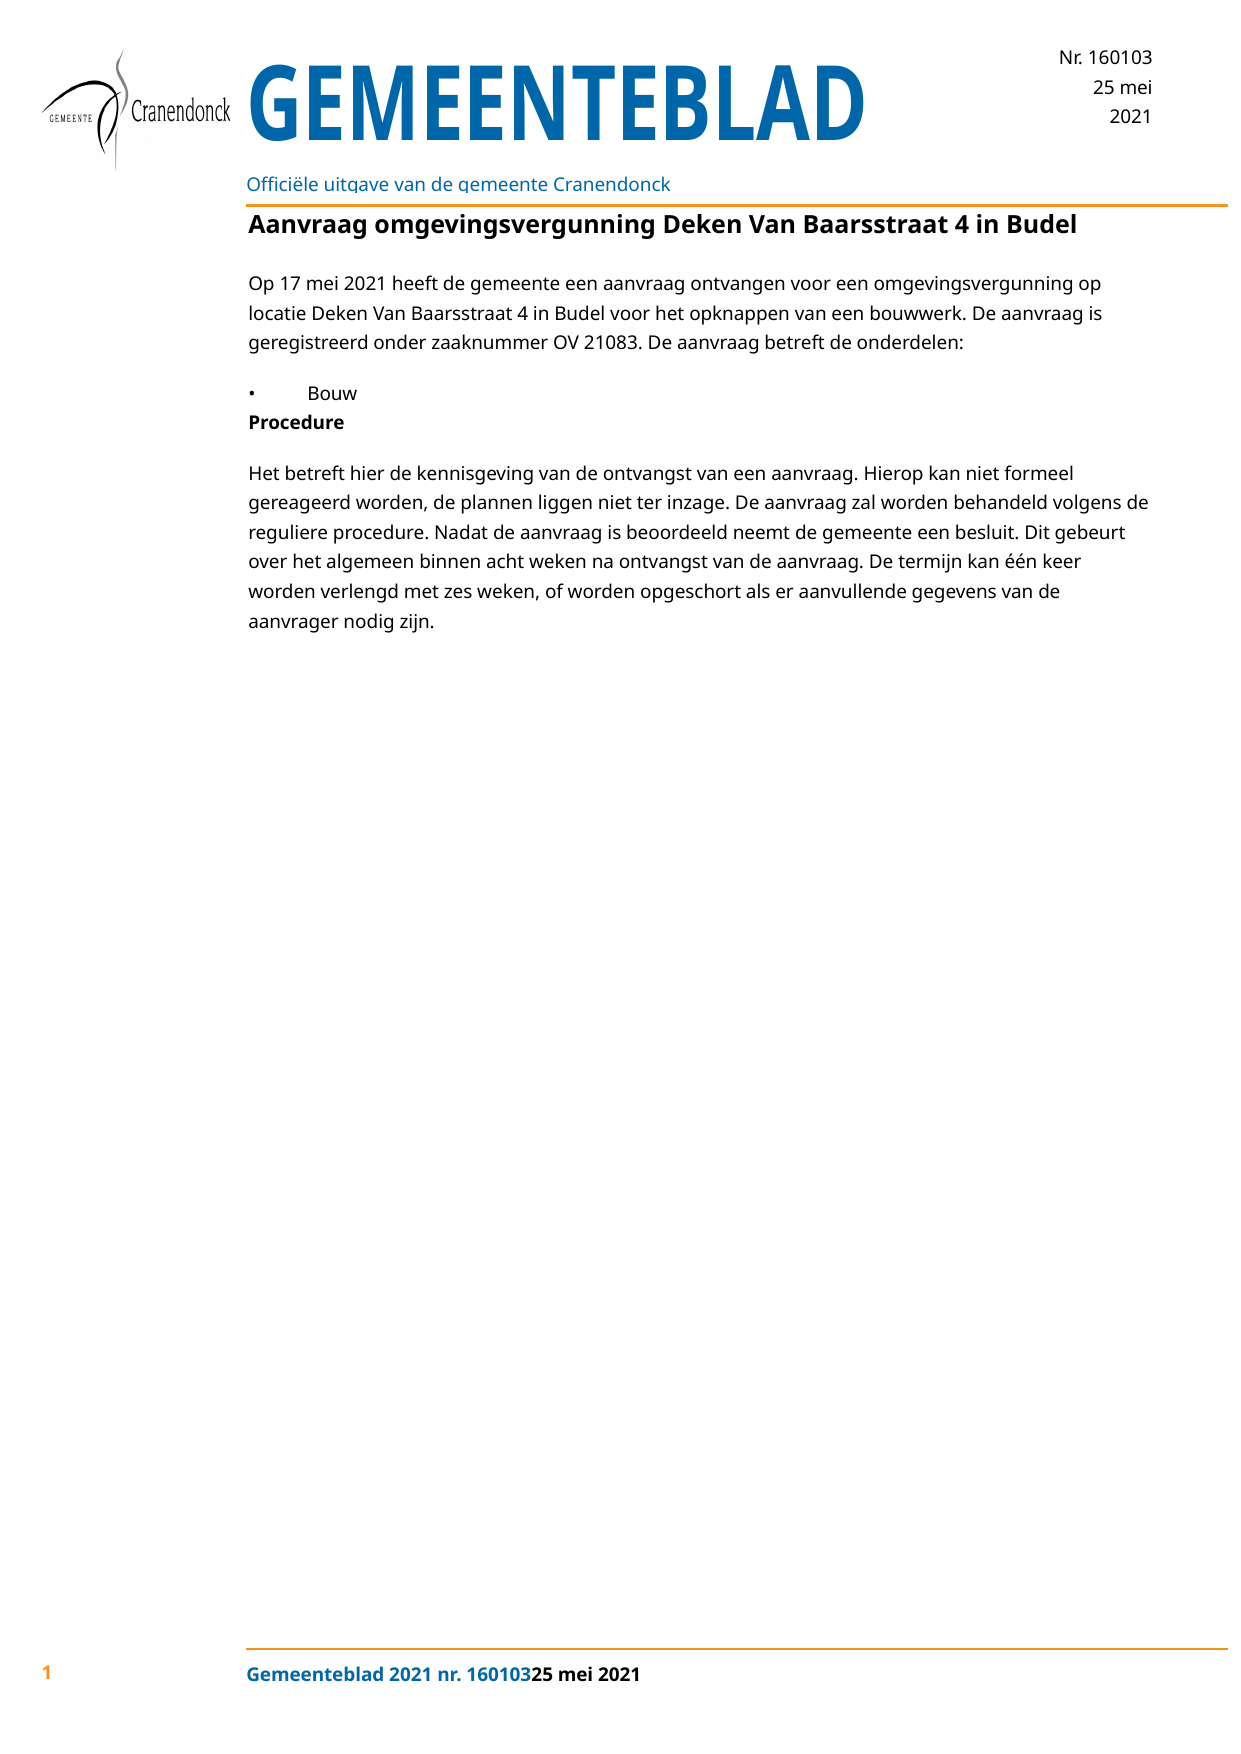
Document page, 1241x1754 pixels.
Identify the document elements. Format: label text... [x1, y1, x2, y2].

text Op 17 mei 2021 heeft de gemeente een aanvraag ontvangen voor een omgevingsvergunning op locatie Deken Van Baarsstraat 4 in Budel voor het opknappen van een bouwwerk. De aanvraag is geregistreerd onder zaaknummer OV 21083. De aanvraag betreft de onderdelen: [248, 270, 1152, 355]
text Procedure [248, 409, 1152, 435]
picture [41, 47, 231, 172]
text Het betreft hier de kennisgeving van de ontvangst van een aanvraag. Hierop kan niet formeel gereageerd worden, de plannen liggen niet ter inzage. De aanvraag zal worden behandeld volgens de reguliere procedure. Nadat de aanvraag is beoordeeld neemt de gemeente een besluit. Dit gebeurt over het algemeen binnen acht weken na ontvangst van de aanvraag. De termijn kan één keer worden verlengd met zes weken, of worden opgeschort als er aanvullende gegevens van de aanvrager nodig zijn. [248, 460, 1152, 633]
list Bouw [248, 380, 1152, 406]
text Aanvraag omgevingsvergunning Deken Van Baarsstraat 4 in Budel [248, 207, 1152, 241]
